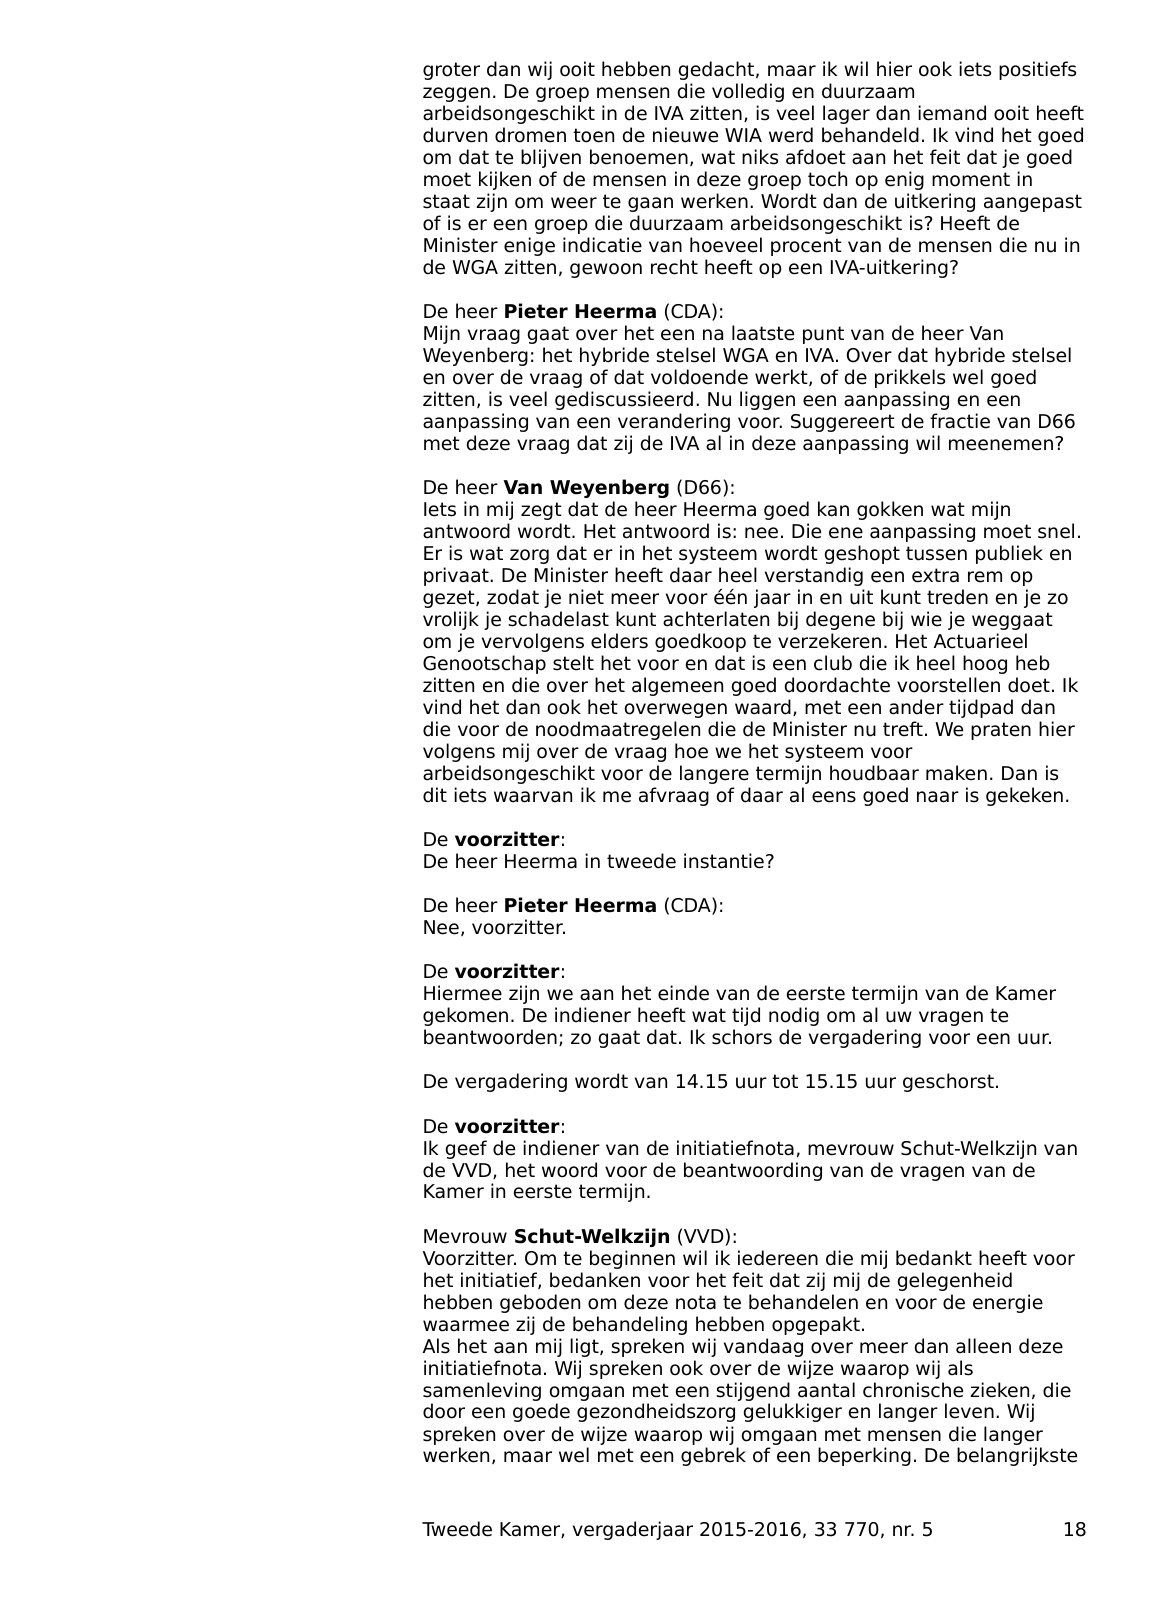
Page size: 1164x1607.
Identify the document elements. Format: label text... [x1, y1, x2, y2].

text Mevrouw Schut-Welkzijn (VVD): [422, 1226, 1087, 1248]
text Iets in mij zegt dat de heer Heerma goed kan gokken wat mijn antwoord wordt. Het antwoord is: nee. Die ene aanpassing moet snel. Er is wat zorg dat er in het systeem wordt geshopt tussen publiek en privaat. De Minister heeft daar heel verstandig een extra rem op gezet, zodat je niet meer voor één jaar in en uit kunt treden en je zo vrolijk je schadelast kunt achterlaten bij degene bij wie je weggaat om je vervolgens elders goedkoop te verzekeren. Het Actuarieel Genootschap stelt het voor en dat is een club die ik heel hoog heb zitten en die over het algemeen goed doordachte voorstellen doet. Ik vind het dan ook het overwegen waard, met een ander tijdpad dan die voor de noodmaatregelen die de Minister nu treft. We praten hier volgens mij over de vraag hoe we het systeem voor arbeidsongeschikt voor de langere termijn houdbaar maken. Dan is dit iets waarvan ik me afvraag of daar al eens goed naar is gekeken. [422, 499, 1087, 807]
text groter dan wij ooit hebben gedacht, maar ik wil hier ook iets positiefs zeggen. De groep mensen die volledig en duurzaam arbeidsongeschikt in de IVA zitten, is veel lager dan iemand ooit heeft durven dromen toen de nieuwe WIA werd behandeld. Ik vind het goed om dat te blijven benoemen, wat niks afdoet aan het feit dat je goed moet kijken of de mensen in deze groep toch op enig moment in staat zijn om weer te gaan werken. Wordt dan de uitkering aangepast of is er een groep die duurzaam arbeidsongeschikt is? Heeft de Minister enige indicatie van hoeveel procent van de mensen die nu in de WGA zitten, gewoon recht heeft op een IVA-uitkering? [422, 59, 1087, 279]
text De vergadering wordt van 14.15 uur tot 15.15 uur geschorst. [422, 1071, 1087, 1093]
text De voorzitter: [422, 1116, 1087, 1137]
text De heer Van Weyenberg (D66): [422, 477, 1087, 499]
text De heer Heerma in tweede instantie? [422, 851, 1087, 873]
text Mijn vraag gaat over het een na laatste punt van de heer Van Weyenberg: het hybride stelsel WGA en IVA. Over dat hybride stelsel en over de vraag of dat voldoende werkt, of de prikkels wel goed zitten, is veel gediscussieerd. Nu liggen een aanpassing en een aanpassing van een verandering voor. Suggereert de fractie van D66 met deze vraag dat zij de IVA al in deze aanpassing wil meenemen? [422, 323, 1087, 455]
text Voorzitter. Om te beginnen wil ik iedereen die mij bedankt heeft voor het initiatief, bedanken voor het feit dat zij mij de gelegenheid hebben geboden om deze nota te behandelen en voor de energie waarmee zij de behandeling hebben opgepakt. [422, 1248, 1087, 1336]
text Ik geef de indiener van de initiatiefnota, mevrouw Schut-Welkzijn van de VVD, het woord voor de beantwoording van de vragen van de Kamer in eerste termijn. [422, 1137, 1087, 1203]
text De heer Pieter Heerma (CDA): [422, 301, 1087, 323]
text Hiermee zijn we aan het einde van de eerste termijn van de Kamer gekomen. De indiener heeft wat tijd nodig om al uw vragen te beantwoorden; zo gaat dat. Ik schors de vergadering voor een uur. [422, 983, 1087, 1049]
text Nee, voorzitter. [422, 917, 1087, 939]
text De voorzitter: [422, 829, 1087, 851]
text Als het aan mij ligt, spreken wij vandaag over meer dan alleen deze initiatiefnota. Wij spreken ook over de wijze waarop wij als samenleving omgaan met een stijgend aantal chronische zieken, die door een goede gezondheidszorg gelukkiger en langer leven. Wij spreken over de wijze waarop wij omgaan met mensen die langer werken, maar wel met een gebrek of een beperking. De belangrijkste [422, 1336, 1087, 1467]
text De voorzitter: [422, 961, 1087, 983]
text De heer Pieter Heerma (CDA): [422, 895, 1087, 917]
